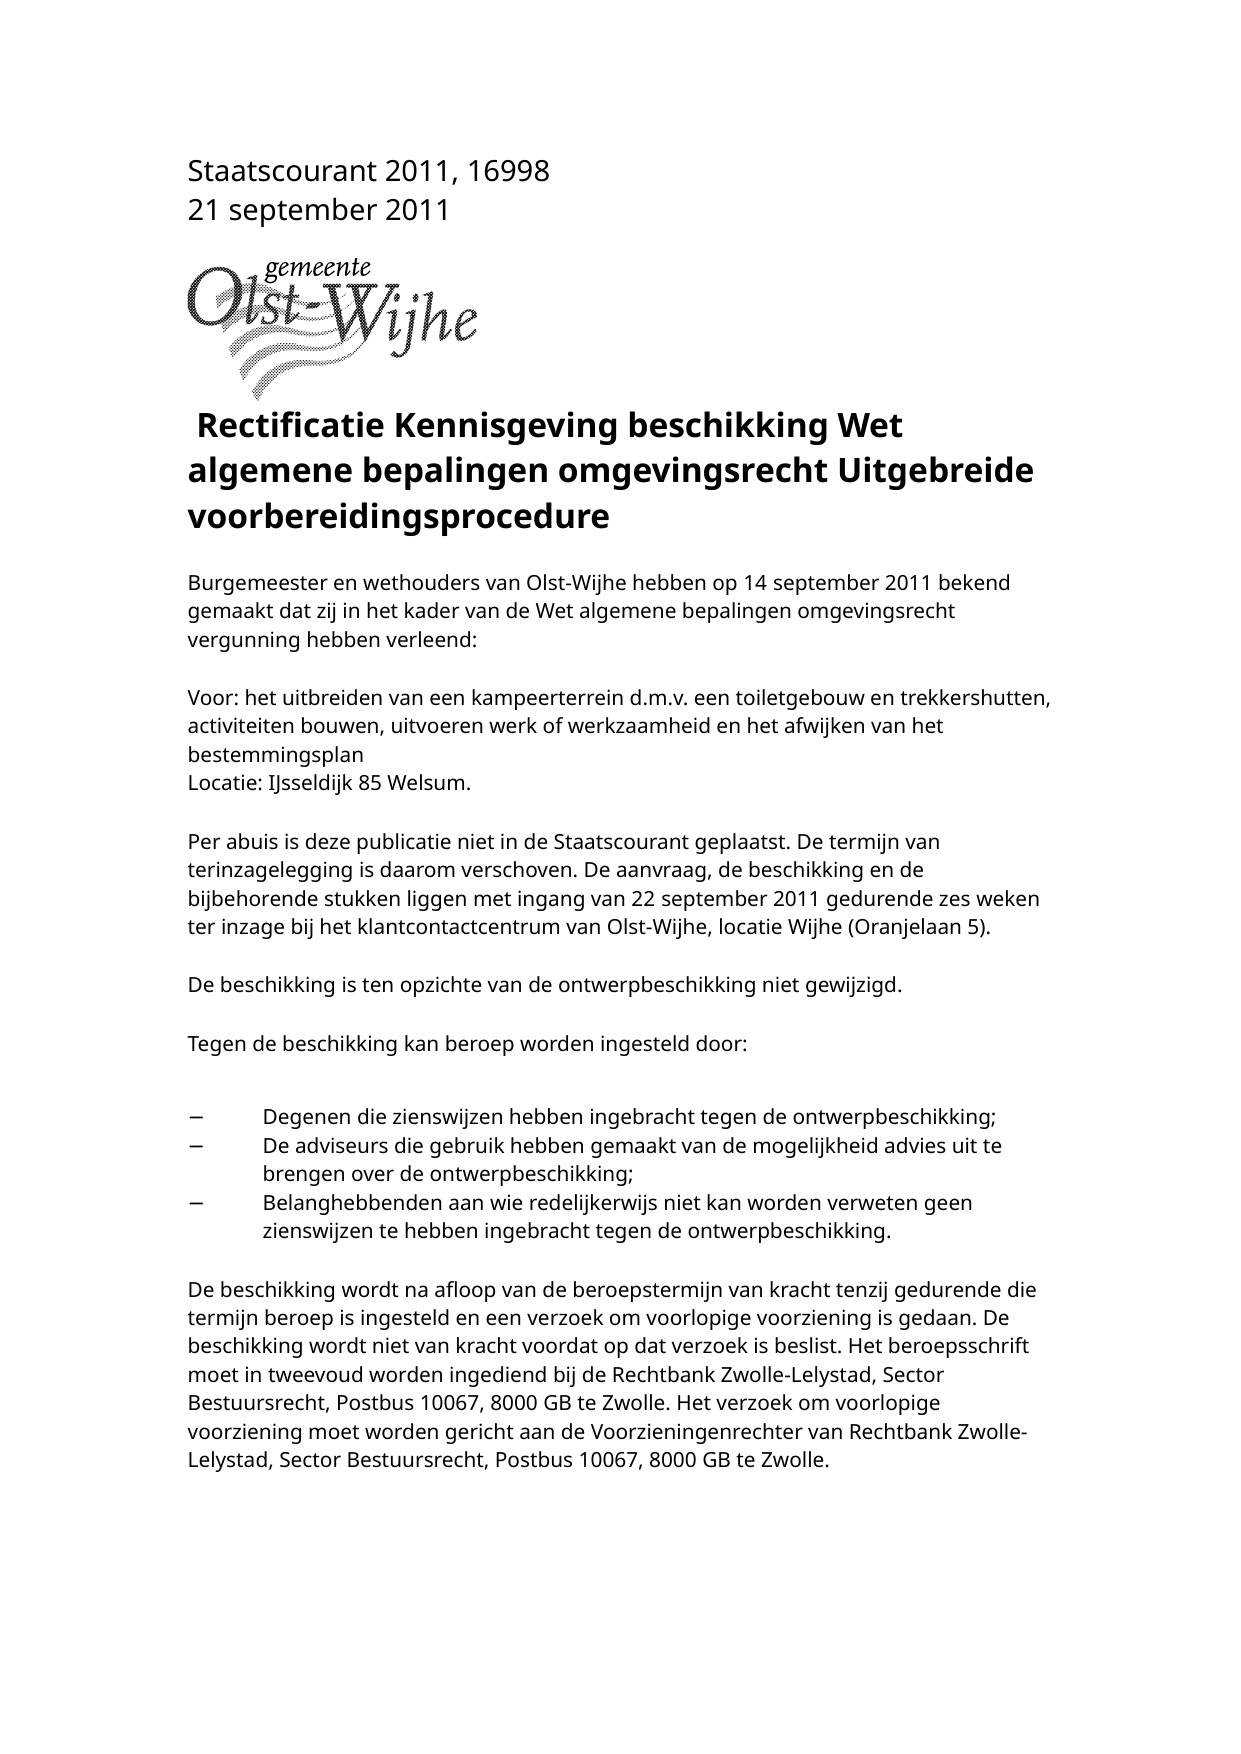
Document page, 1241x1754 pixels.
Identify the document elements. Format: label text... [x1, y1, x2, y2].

text Staatscourant 2011, 16998 [187, 150, 1053, 190]
text Locatie: IJsseldijk 85 Welsum. [187, 768, 1053, 797]
text Burgemeester en wethouders van Olst-Wijhe hebben op 14 september 2011 bekend gemaakt dat zij in het kader van de Wet algemene bepalingen omgevingsrecht vergunning hebben verleend: [187, 568, 1053, 653]
text De beschikking is ten opzichte van de ontwerpbeschikking niet gewijzigd. [187, 971, 1053, 999]
text Voor: het uitbreiden van een kampeerterrein d.m.v. een toiletgebouw en trekkershutten, activiteiten bouwen, uitvoeren werk of werkzaamheid en het afwijken van het bestemmingsplan [187, 683, 1053, 768]
list De adviseurs die gebruik hebben gemaakt van de mogelijkheid advies uit te brengen over de ontwerpbeschikking; [187, 1131, 1053, 1188]
subtitle Rectificatie Kennisgeving beschikking Wet algemene bepalingen omgevingsrecht Uitgebreide voorbereidingsprocedure [187, 271, 1053, 538]
picture [187, 258, 477, 402]
text De beschikking wordt na afloop van de beroepstermijn van kracht tenzij gedurende die termijn beroep is ingesteld en een verzoek om voorlopige voorziening is gedaan. De beschikking wordt niet van kracht voordat op dat verzoek is beslist. Het beroepsschrift moet in tweevoud worden ingediend bij de Rechtbank Zwolle-Lelystad, Sector Bestuursrecht, Postbus 10067, 8000 GB te Zwolle. Het verzoek om voorlopige voorziening moet worden gericht aan de Voorzieningenrechter van Rechtbank Zwolle-Lelystad, Sector Bestuursrecht, Postbus 10067, 8000 GB te Zwolle. [187, 1275, 1053, 1474]
text 21 september 2011 [187, 190, 1053, 229]
text Per abuis is deze publicatie niet in de Staatscourant geplaatst. De termijn van terinzagelegging is daarom verschoven. De aanvraag, de beschikking en de bijbehorende stukken liggen met ingang van 22 september 2011 gedurende zes weken ter inzage bij het klantcontactcentrum van Olst-Wijhe, locatie Wijhe (Oranjelaan 5). [187, 827, 1053, 941]
text Tegen de beschikking kan beroep worden ingesteld door: [187, 1029, 1053, 1057]
list Degenen die zienswijzen hebben ingebracht tegen de ontwerpbeschikking; [187, 1102, 1053, 1131]
list Belanghebbenden aan wie redelijkerwijs niet kan worden verweten geen zienswijzen te hebben ingebracht tegen de ontwerpbeschikking. [187, 1188, 1053, 1245]
